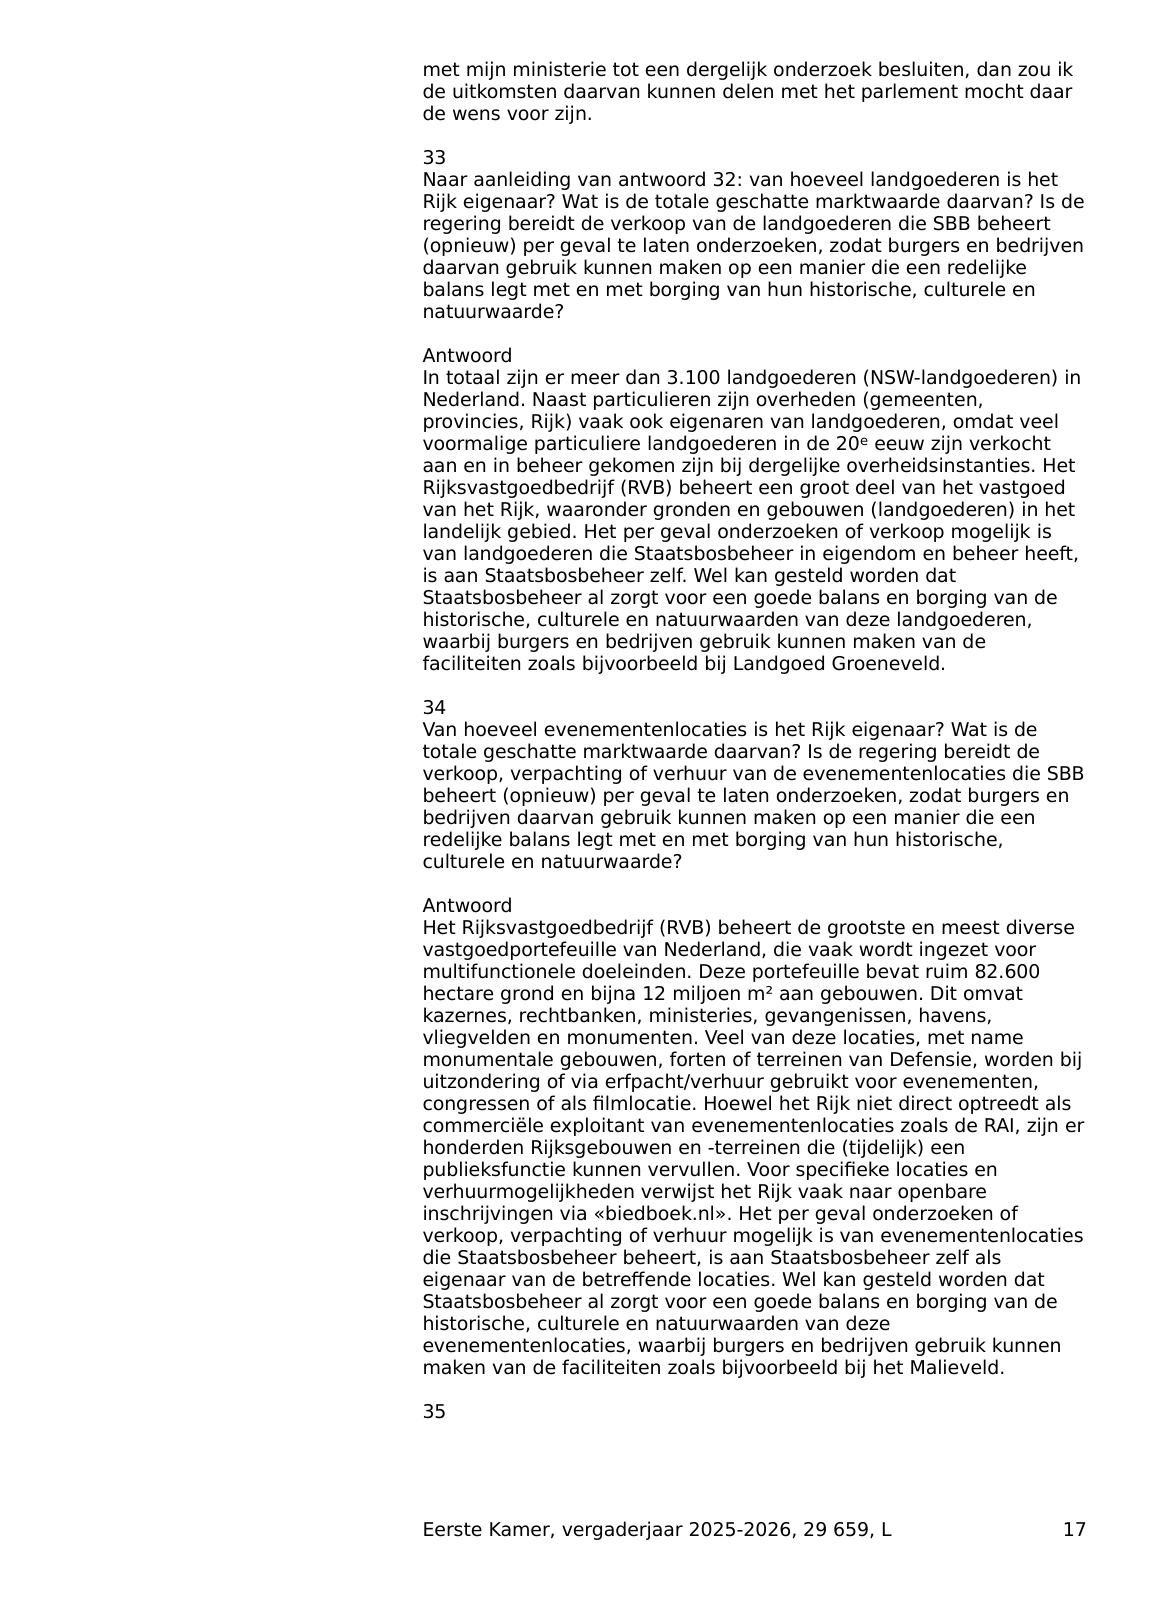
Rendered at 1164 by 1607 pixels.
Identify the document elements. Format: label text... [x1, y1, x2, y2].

text met mijn ministerie tot een dergelijk onderzoek besluiten, dan zou ik de uitkomsten daarvan kunnen delen met het parlement mocht daar de wens voor zijn. [422, 59, 1087, 125]
text 34 [422, 697, 1087, 719]
text Antwoord [422, 345, 1087, 367]
text 33 [422, 147, 1087, 169]
text Antwoord [422, 895, 1087, 917]
text Naar aanleiding van antwoord 32: van hoeveel landgoederen is het Rijk eigenaar? Wat is de totale geschatte marktwaarde daarvan? Is de regering bereidt de verkoop van de landgoederen die SBB beheert (opnieuw) per geval te laten onderzoeken, zodat burgers en bedrijven daarvan gebruik kunnen maken op een manier die een redelijke balans legt met en met borging van hun historische, culturele en natuurwaarde? [422, 169, 1087, 323]
text In totaal zijn er meer dan 3.100 landgoederen (NSW-landgoederen) in Nederland. Naast particulieren zijn overheden (gemeenten, provincies, Rijk) vaak ook eigenaren van landgoederen, omdat veel voormalige particuliere landgoederen in de 20e eeuw zijn verkocht aan en in beheer gekomen zijn bij dergelijke overheidsinstanties. Het Rijksvastgoedbedrijf (RVB) beheert een groot deel van het vastgoed van het Rijk, waaronder gronden en gebouwen (landgoederen) in het landelijk gebied. Het per geval onderzoeken of verkoop mogelijk is van landgoederen die Staatsbosbeheer in eigendom en beheer heeft, is aan Staatsbosbeheer zelf. Wel kan gesteld worden dat Staatsbosbeheer al zorgt voor een goede balans en borging van de historische, culturele en natuurwaarden van deze landgoederen, waarbij burgers en bedrijven gebruik kunnen maken van de faciliteiten zoals bijvoorbeeld bij Landgoed Groeneveld. [422, 367, 1087, 675]
text Van hoeveel evenementenlocaties is het Rijk eigenaar? Wat is de totale geschatte marktwaarde daarvan? Is de regering bereidt de verkoop, verpachting of verhuur van de evenementenlocaties die SBB beheert (opnieuw) per geval te laten onderzoeken, zodat burgers en bedrijven daarvan gebruik kunnen maken op een manier die een redelijke balans legt met en met borging van hun historische, culturele en natuurwaarde? [422, 719, 1087, 873]
text 35 [422, 1401, 1087, 1423]
text Het Rijksvastgoedbedrijf (RVB) beheert de grootste en meest diverse vastgoedportefeuille van Nederland, die vaak wordt ingezet voor multifunctionele doeleinden. Deze portefeuille bevat ruim 82.600 hectare grond en bijna 12 miljoen m² aan gebouwen. Dit omvat kazernes, rechtbanken, ministeries, gevangenissen, havens, vliegvelden en monumenten. Veel van deze locaties, met name monumentale gebouwen, forten of terreinen van Defensie, worden bij uitzondering of via erfpacht/verhuur gebruikt voor evenementen, congressen of als filmlocatie. Hoewel het Rijk niet direct optreedt als commerciële exploitant van evenementenlocaties zoals de RAI, zijn er honderden Rijksgebouwen en -terreinen die (tijdelijk) een publieksfunctie kunnen vervullen. Voor specifieke locaties en verhuurmogelijkheden verwijst het Rijk vaak naar openbare inschrijvingen via «biedboek.nl». Het per geval onderzoeken of verkoop, verpachting of verhuur mogelijk is van evenementenlocaties die Staatsbosbeheer beheert, is aan Staatsbosbeheer zelf als eigenaar van de betreffende locaties. Wel kan gesteld worden dat Staatsbosbeheer al zorgt voor een goede balans en borging van de historische, culturele en natuurwaarden van deze evenementenlocaties, waarbij burgers en bedrijven gebruik kunnen maken van de faciliteiten zoals bijvoorbeeld bij het Malieveld. [422, 917, 1087, 1379]
